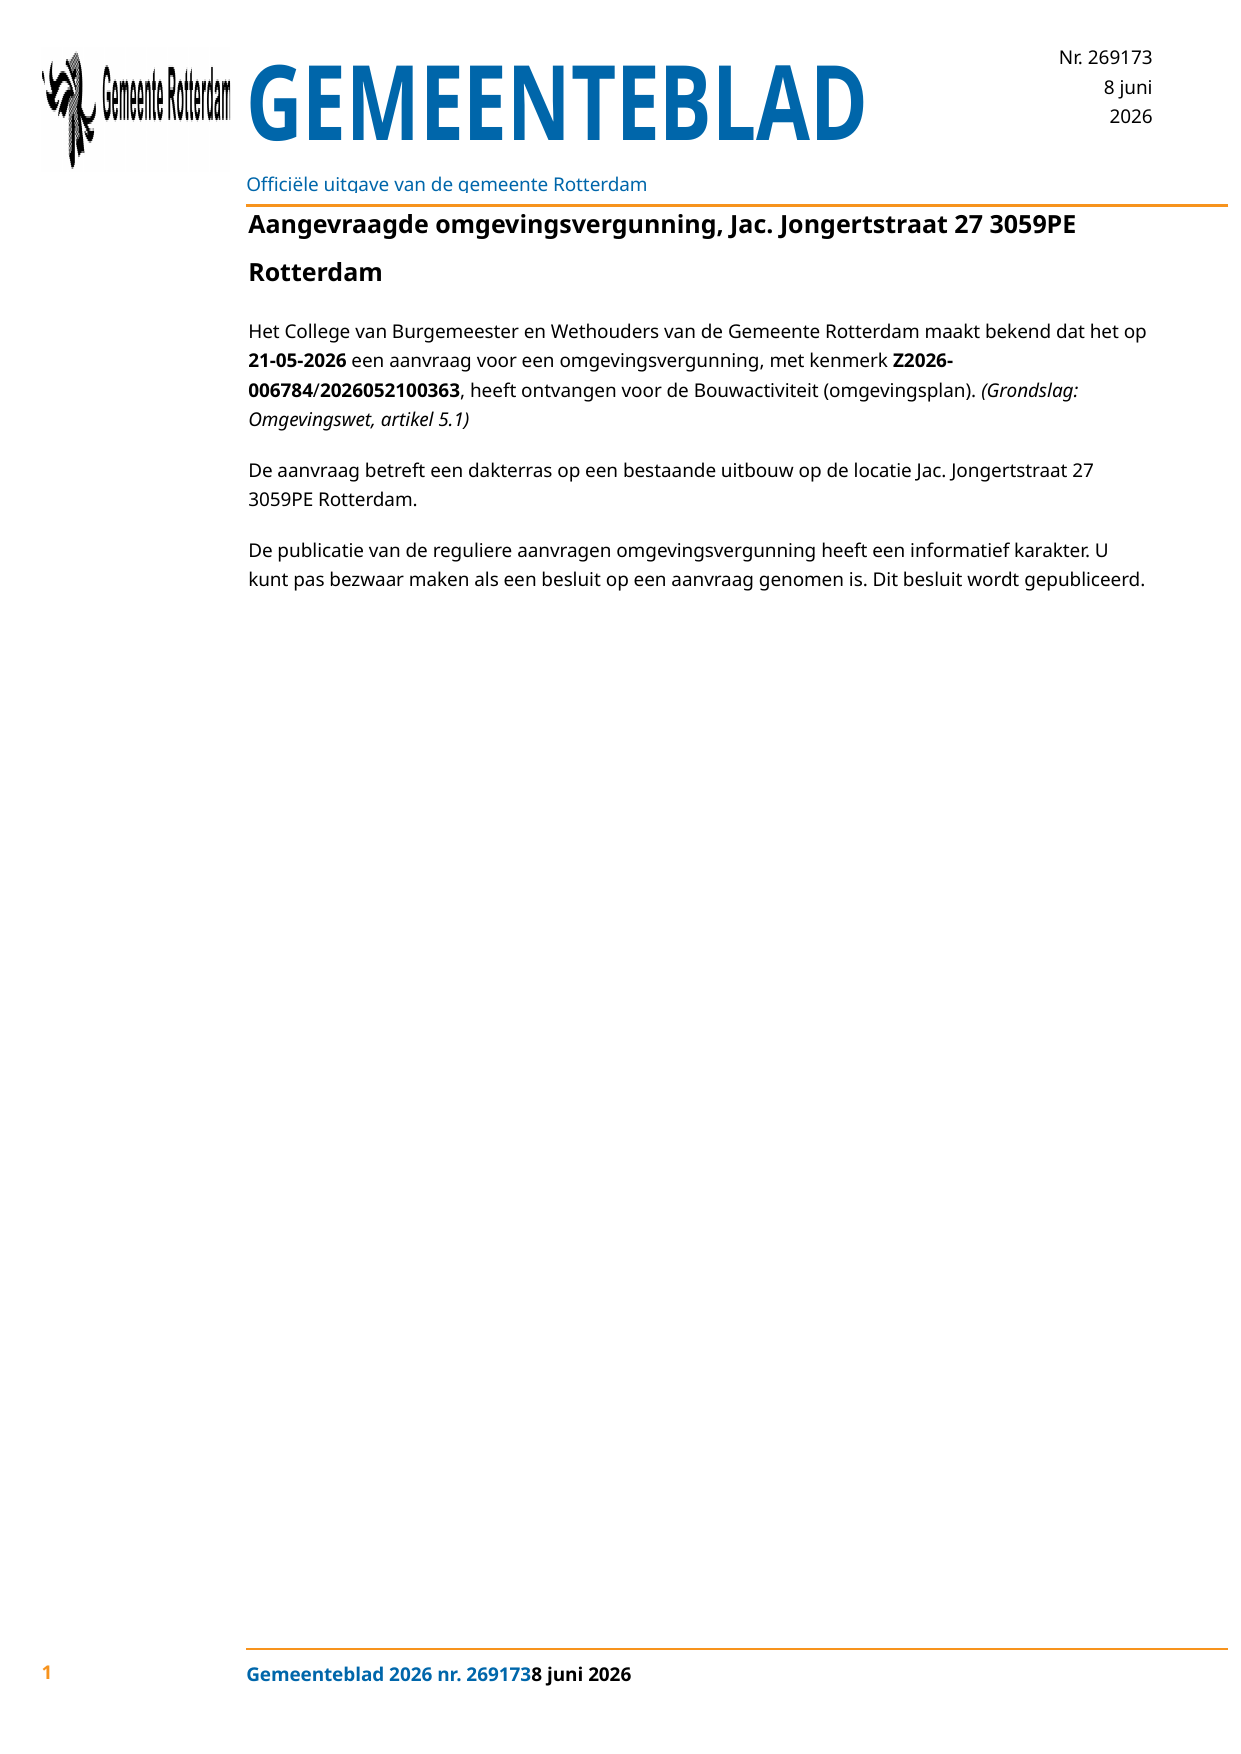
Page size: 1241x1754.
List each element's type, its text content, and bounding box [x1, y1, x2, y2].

picture [41, 47, 231, 172]
text Aangevraagde omgevingsvergunning, Jac. Jongertstraat 27 3059PE Rotterdam [248, 207, 1152, 288]
text Het College van Burgemeester en Wethouders van de Gemeente Rotterdam maakt bekend dat het op 21-05-2026 een aanvraag voor een omgevingsvergunning, met kenmerk Z2026-006784/2026052100363, heeft ontvangen voor de Bouwactiviteit (omgevingsplan). (Grondslag: Omgevingswet, artikel 5.1) [248, 318, 1152, 432]
text De aanvraag betreft een dakterras op een bestaande uitbouw op de locatie Jac. Jongertstraat 27 3059PE Rotterdam. [248, 457, 1152, 512]
text De publicatie van de reguliere aanvragen omgevingsvergunning heeft een informatief karakter. U kunt pas bezwaar maken als een besluit op een aanvraag genomen is. Dit besluit wordt gepubliceerd. [248, 537, 1152, 592]
